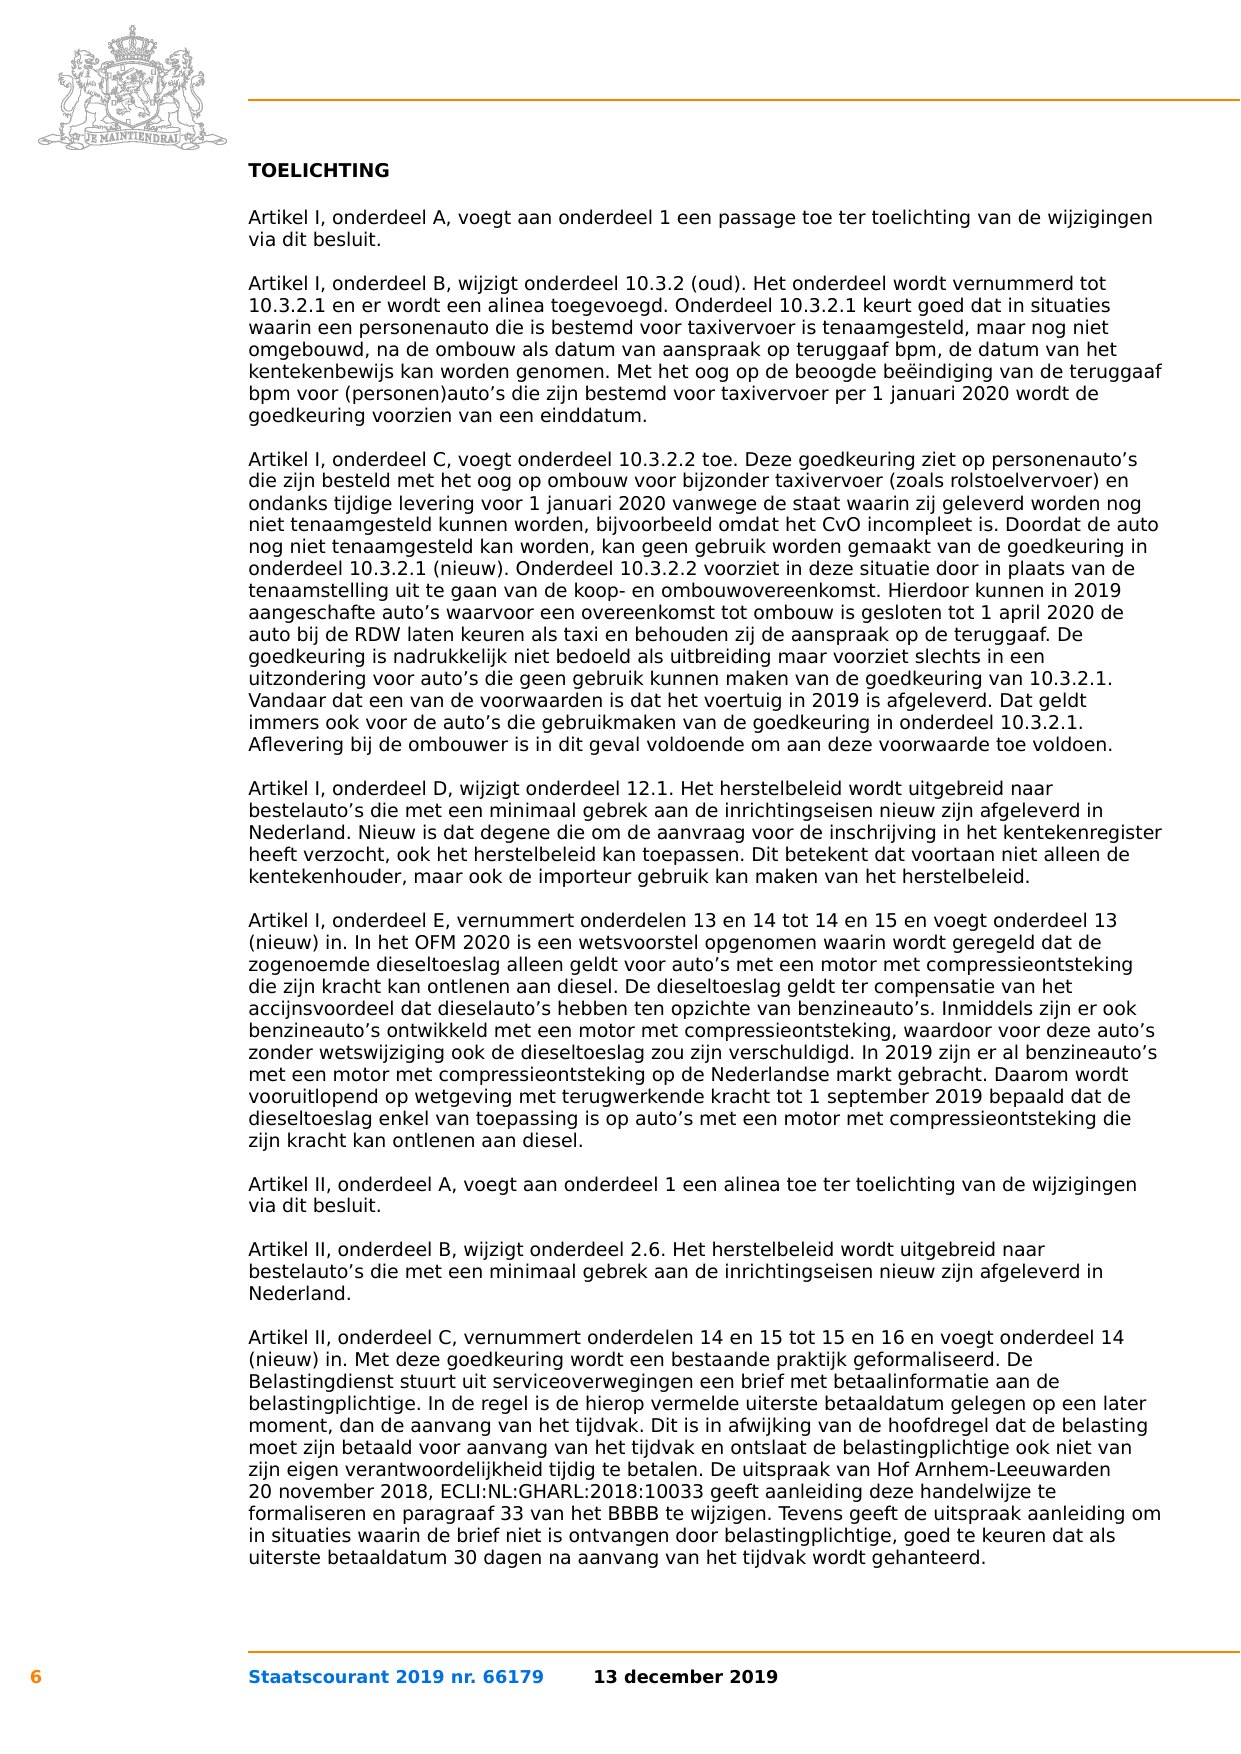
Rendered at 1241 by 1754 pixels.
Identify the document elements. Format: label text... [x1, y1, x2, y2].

text Artikel I, onderdeel E, vernummert onderdelen 13 en 14 tot 14 en 15 en voegt onderdeel 13 (nieuw) in. In het OFM 2020 is een wetsvoorstel opgenomen waarin wordt geregeld dat de zogenoemde dieseltoeslag alleen geldt voor auto’s met een motor met compressieontsteking die zijn kracht kan ontlenen aan diesel. De dieseltoeslag geldt ter compensatie van het accijnsvoordeel dat dieselauto’s hebben ten opzichte van benzineauto’s. Inmiddels zijn er ook benzineauto’s ontwikkeld met een motor met compressieontsteking, waardoor voor deze auto’s zonder wetswijziging ook de dieseltoeslag zou zijn verschuldigd. In 2019 zijn er al benzineauto’s met een motor met compressieontsteking op de Nederlandse markt gebracht. Daarom wordt vooruitlopend op wetgeving met terugwerkende kracht tot 1 september 2019 bepaald dat de dieseltoeslag enkel van toepassing is op auto’s met een motor met compressieontsteking die zijn kracht kan ontlenen aan diesel. [248, 910, 1163, 1152]
text Artikel II, onderdeel B, wijzigt onderdeel 2.6. Het herstelbeleid wordt uitgebreid naar bestelauto’s die met een minimaal gebrek aan de inrichtingseisen nieuw zijn afgeleverd in Nederland. [248, 1239, 1163, 1305]
text Artikel I, onderdeel D, wijzigt onderdeel 12.1. Het herstelbeleid wordt uitgebreid naar bestelauto’s die met een minimaal gebrek aan de inrichtingseisen nieuw zijn afgeleverd in Nederland. Nieuw is dat degene die om de aanvraag voor de inschrijving in het kentekenregister heeft verzocht, ook het herstelbeleid kan toepassen. Dit betekent dat voortaan niet alleen de kentekenhouder, maar ook de importeur gebruik kan maken van het herstelbeleid. [248, 778, 1163, 888]
text Artikel I, onderdeel B, wijzigt onderdeel 10.3.2 (oud). Het onderdeel wordt vernummerd tot 10.3.2.1 en er wordt een alinea toegevoegd. Onderdeel 10.3.2.1 keurt goed dat in situaties waarin een personenauto die is bestemd voor taxivervoer is tenaamgesteld, maar nog niet omgebouwd, na de ombouw als datum van aanspraak op teruggaaf bpm, de datum van het kentekenbewijs kan worden genomen. Met het oog op de beoogde beëindiging van de teruggaaf bpm voor (personen)auto’s die zijn bestemd voor taxivervoer per 1 januari 2020 wordt de goedkeuring voorzien van een einddatum. [248, 273, 1163, 427]
text Artikel I, onderdeel A, voegt aan onderdeel 1 een passage toe ter toelichting van de wijzigingen via dit besluit. [248, 207, 1163, 251]
text Artikel II, onderdeel C, vernummert onderdelen 14 en 15 tot 15 en 16 en voegt onderdeel 14 (nieuw) in. Met deze goedkeuring wordt een bestaande praktijk geformaliseerd. De Belastingdienst stuurt uit serviceoverwegingen een brief met betaalinformatie aan de belastingplichtige. In de regel is de hierop vermelde uiterste betaaldatum gelegen op een later moment, dan de aanvang van het tijdvak. Dit is in afwijking van de hoofdregel dat de belasting moet zijn betaald voor aanvang van het tijdvak en ontslaat de belastingplichtige ook niet van zijn eigen verantwoordelijkheid tijdig te betalen. De uitspraak van Hof Arnhem-Leeuwarden 20 november 2018, ECLI:NL:GHARL:2018:10033 geeft aanleiding deze handelwijze te formaliseren en paragraaf 33 van het BBBB te wijzigen. Tevens geeft de uitspraak aanleiding om in situaties waarin de brief niet is ontvangen door belastingplichtige, goed te keuren dat als uiterste betaaldatum 30 dagen na aanvang van het tijdvak wordt gehanteerd. [248, 1327, 1163, 1569]
text Artikel II, onderdeel A, voegt aan onderdeel 1 een alinea toe ter toelichting van de wijzigingen via dit besluit. [248, 1173, 1163, 1217]
text Artikel I, onderdeel C, voegt onderdeel 10.3.2.2 toe. Deze goedkeuring ziet op personenauto’s die zijn besteld met het oog op ombouw voor bijzonder taxivervoer (zoals rolstoelvervoer) en ondanks tijdige levering voor 1 januari 2020 vanwege de staat waarin zij geleverd worden nog niet tenaamgesteld kunnen worden, bijvoorbeeld omdat het CvO incompleet is. Doordat de auto nog niet tenaamgesteld kan worden, kan geen gebruik worden gemaakt van de goedkeuring in onderdeel 10.3.2.1 (nieuw). Onderdeel 10.3.2.2 voorziet in deze situatie door in plaats van de tenaamstelling uit te gaan van de koop- en ombouwovereenkomst. Hierdoor kunnen in 2019 aangeschafte auto’s waarvoor een overeenkomst tot ombouw is gesloten tot 1 april 2020 de auto bij de RDW laten keuren als taxi en behouden zij de aanspraak op de teruggaaf. De goedkeuring is nadrukkelijk niet bedoeld als uitbreiding maar voorziet slechts in een uitzondering voor auto’s die geen gebruik kunnen maken van de goedkeuring van 10.3.2.1. Vandaar dat een van de voorwaarden is dat het voertuig in 2019 is afgeleverd. Dat geldt immers ook voor de auto’s die gebruikmaken van de goedkeuring in onderdeel 10.3.2.1. Aflevering bij de ombouwer is in dit geval voldoende om aan deze voorwaarde toe voldoen. [248, 448, 1163, 756]
picture [38, 25, 227, 150]
subtitle TOELICHTING [248, 160, 1163, 182]
